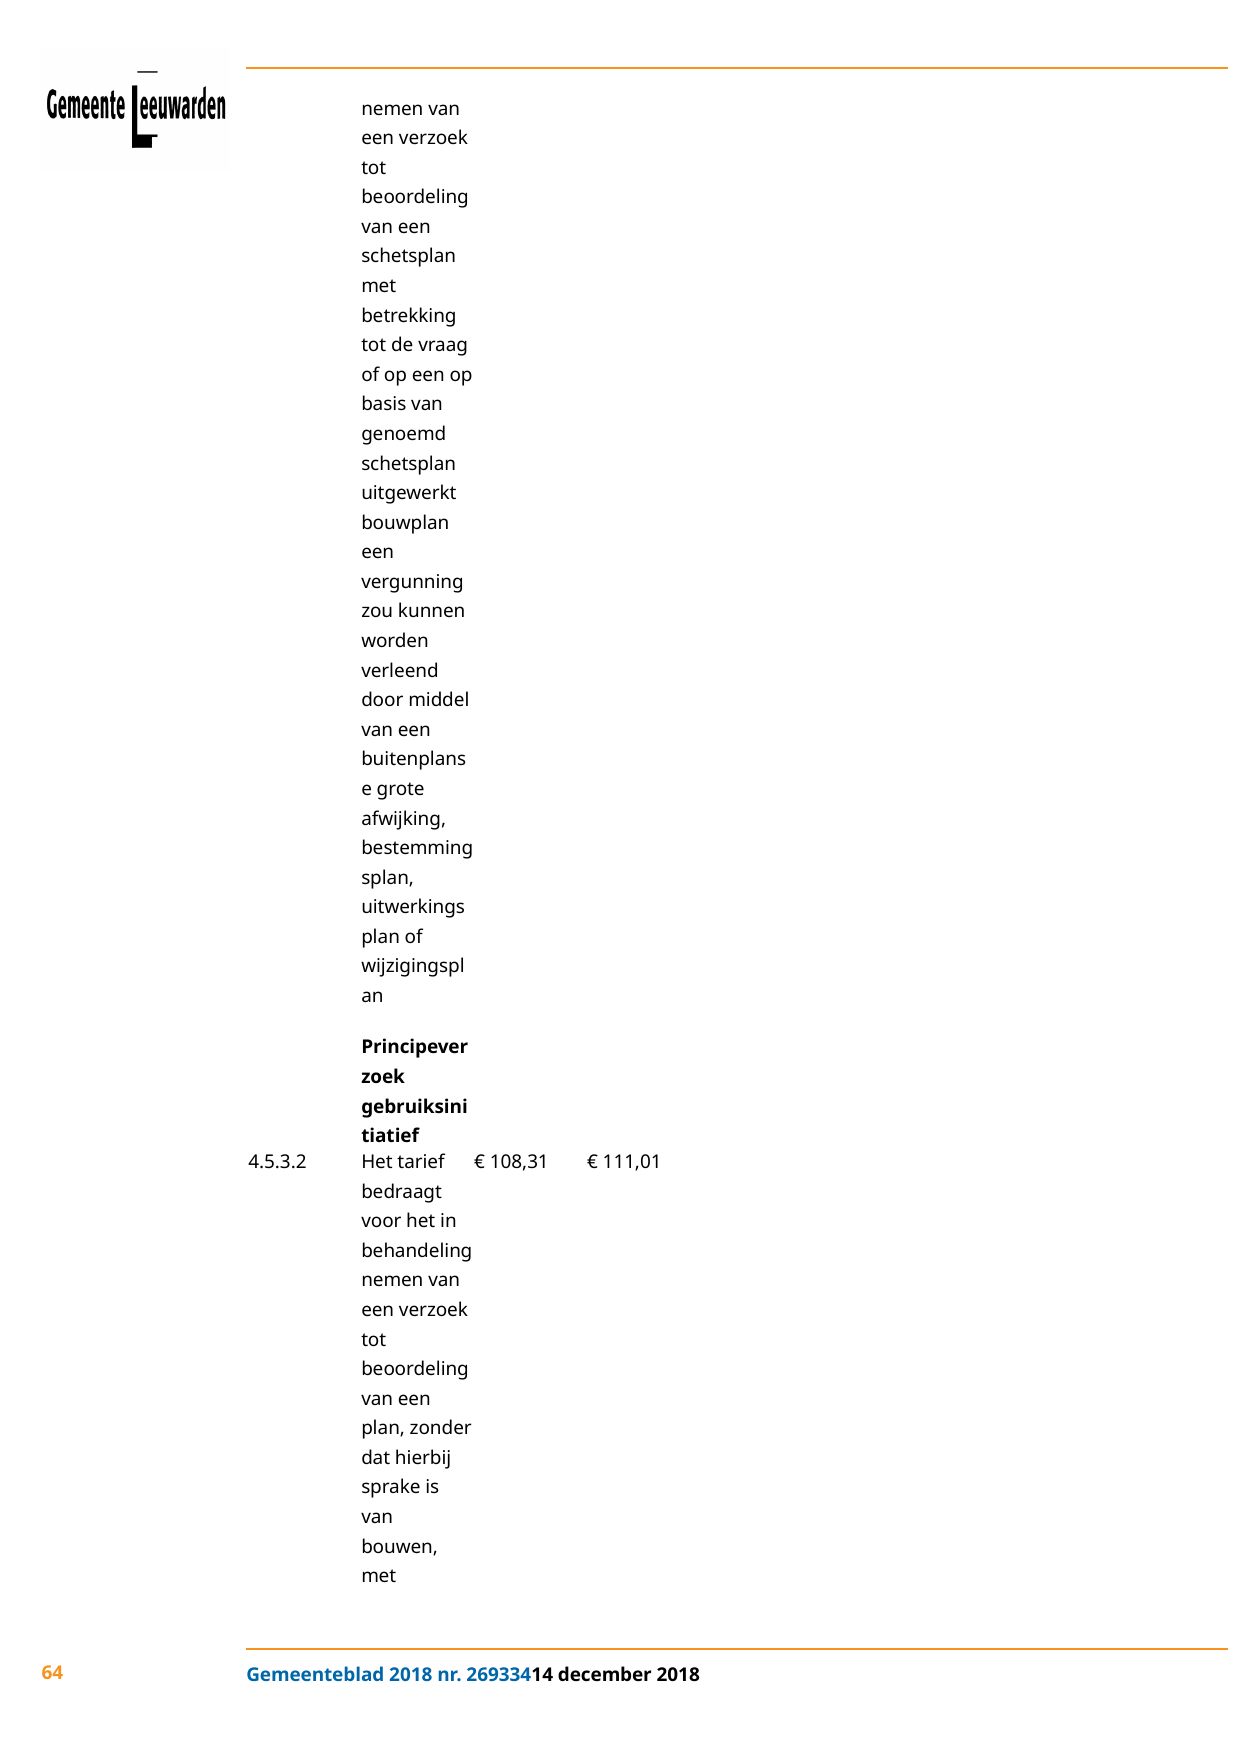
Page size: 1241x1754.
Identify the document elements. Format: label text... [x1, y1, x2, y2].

table_cell € 108,31 [474, 1148, 587, 1588]
table_cell [474, 1008, 587, 1034]
table_cell nemen van een verzoek tot beoordeling van een schetsplan met betrekking tot de vraag of op een op basis van genoemd schetsplan uitgewerkt bouwplan een vergunning zou kunnen worden verleend door middel van een buitenplanse grote afwijking, bestemmingsplan, uitwerkingsplan of wijzigingsplan [361, 95, 474, 1008]
picture [41, 47, 231, 172]
table_cell [248, 95, 361, 1008]
table_cell [587, 1008, 700, 1034]
table_cell [474, 1034, 587, 1148]
table_cell Het tarief bedraagt voor het in behandeling nemen van een verzoek tot beoordeling van een plan, zonder dat hierbij sprake is van bouwen, met [361, 1148, 474, 1588]
table_cell [587, 1034, 700, 1148]
table_cell [248, 1008, 361, 1034]
table_cell [474, 95, 587, 1008]
table_cell [587, 95, 700, 1008]
table_cell [361, 1008, 474, 1034]
table_cell [248, 1034, 361, 1148]
table_cell Principeverzoek gebruiksinitiatief [361, 1034, 474, 1148]
table_cell 4.5.3.2 [248, 1148, 361, 1588]
table_cell € 111,01 [587, 1148, 700, 1588]
